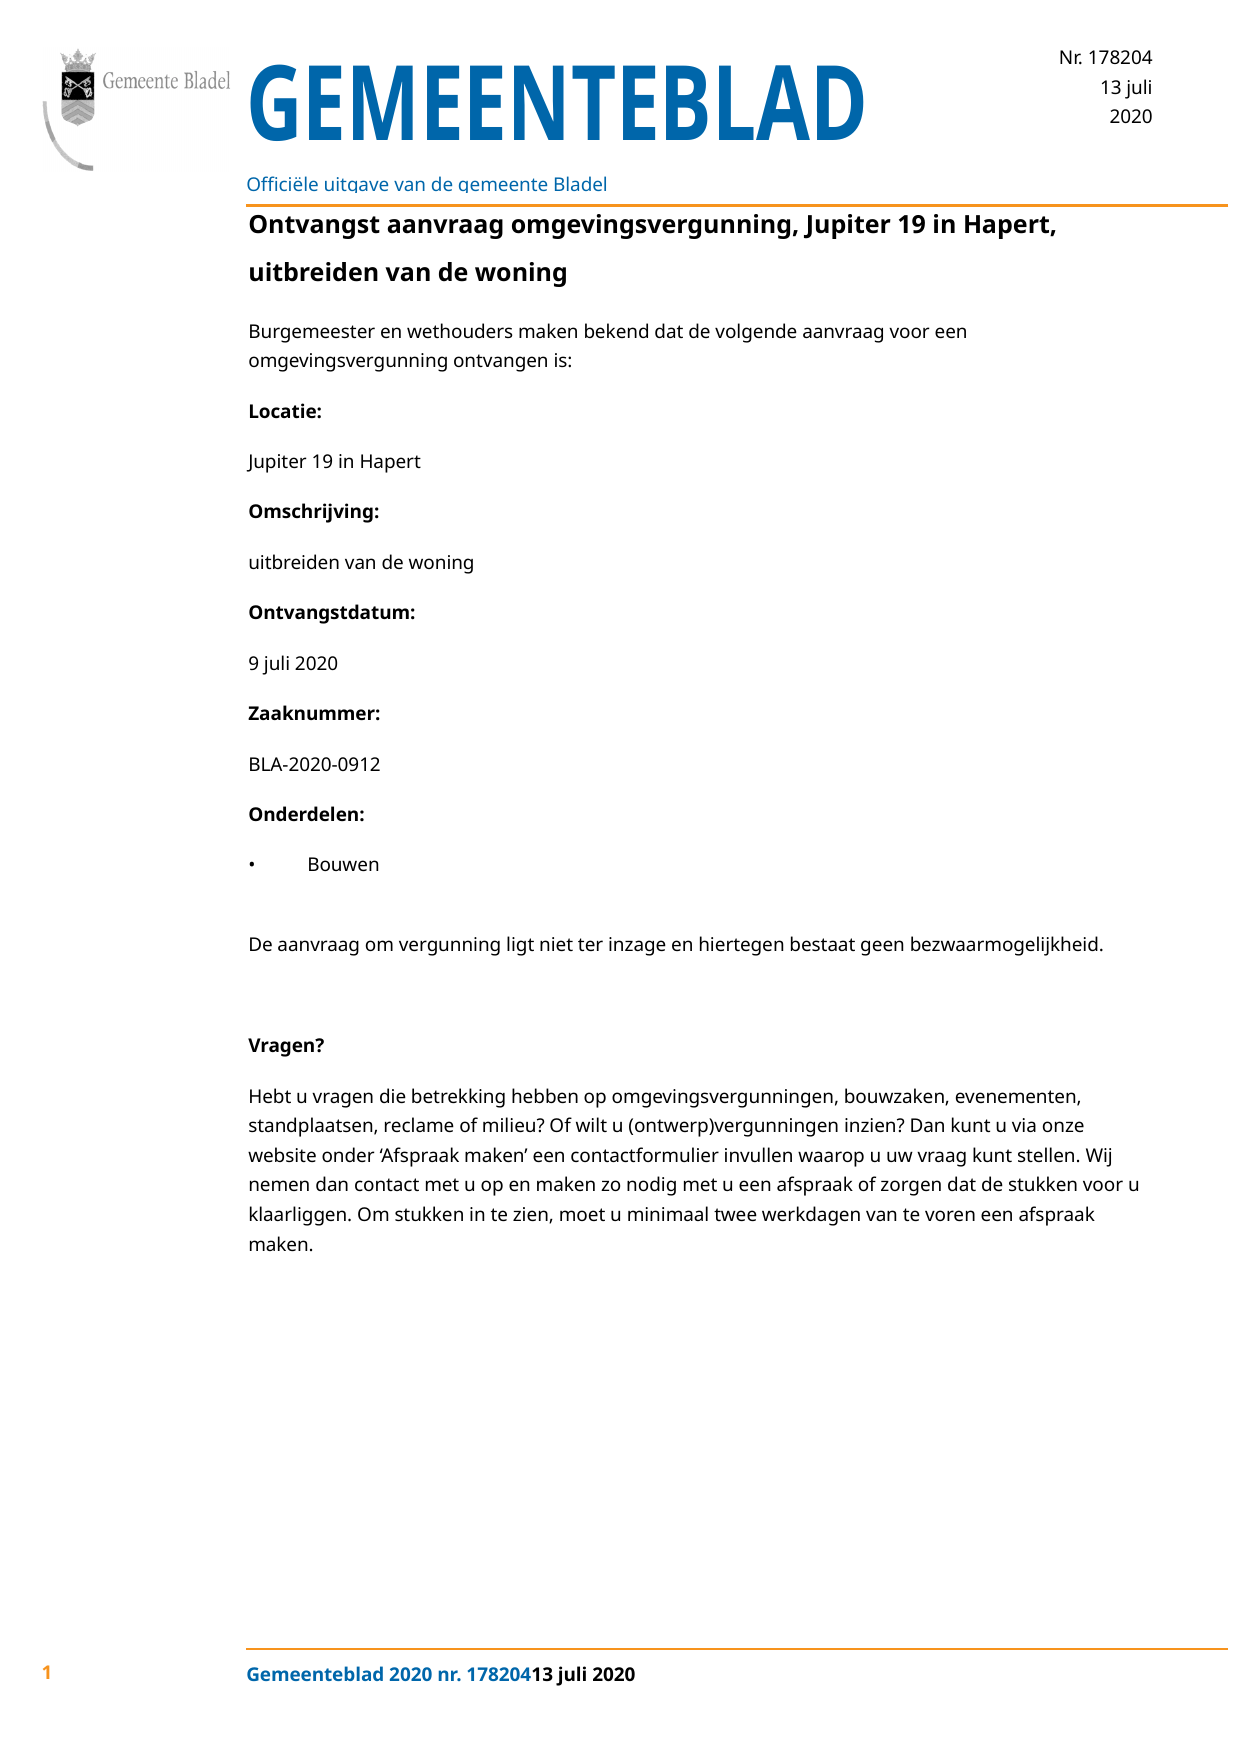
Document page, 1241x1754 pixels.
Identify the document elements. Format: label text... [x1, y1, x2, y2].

list Bouwen [248, 852, 1152, 877]
text De aanvraag om vergunning ligt niet ter inzage en hiertegen bestaat geen bezwaarmogelijkheid. [248, 932, 1152, 957]
text Ontvangstdatum: [248, 599, 1152, 625]
text 9 juli 2020 [248, 650, 1152, 676]
picture [41, 47, 231, 172]
text Hebt u vragen die betrekking hebben op omgevingsvergunningen, bouwzaken, evenementen, standplaatsen, reclame of milieu? Of wilt u (ontwerp)vergunningen inzien? Dan kunt u via onze website onder ‘Afspraak maken’ een contactformulier invullen waarop u uw vraag kunt stellen. Wij nemen dan contact met u op en maken zo nodig met u een afspraak of zorgen dat de stukken voor u klaarliggen. Om stukken in te zien, moet u minimaal twee werkdagen van te voren een afspraak maken. [248, 1083, 1152, 1257]
text Onderdelen: [248, 801, 1152, 827]
text Zaaknummer: [248, 700, 1152, 726]
text Locatie: [248, 398, 1152, 424]
text Burgemeester en wethouders maken bekend dat de volgende aanvraag voor een omgevingsvergunning ontvangen is: [248, 318, 1152, 373]
text BLA-2020-0912 [248, 751, 1152, 777]
text Vragen? [248, 1032, 1152, 1058]
text uitbreiden van de woning [248, 549, 1152, 575]
text Ontvangst aanvraag omgevingsvergunning, Jupiter 19 in Hapert, uitbreiden van de woning [248, 207, 1152, 288]
text Jupiter 19 in Hapert [248, 448, 1152, 474]
text Omschrijving: [248, 499, 1152, 524]
